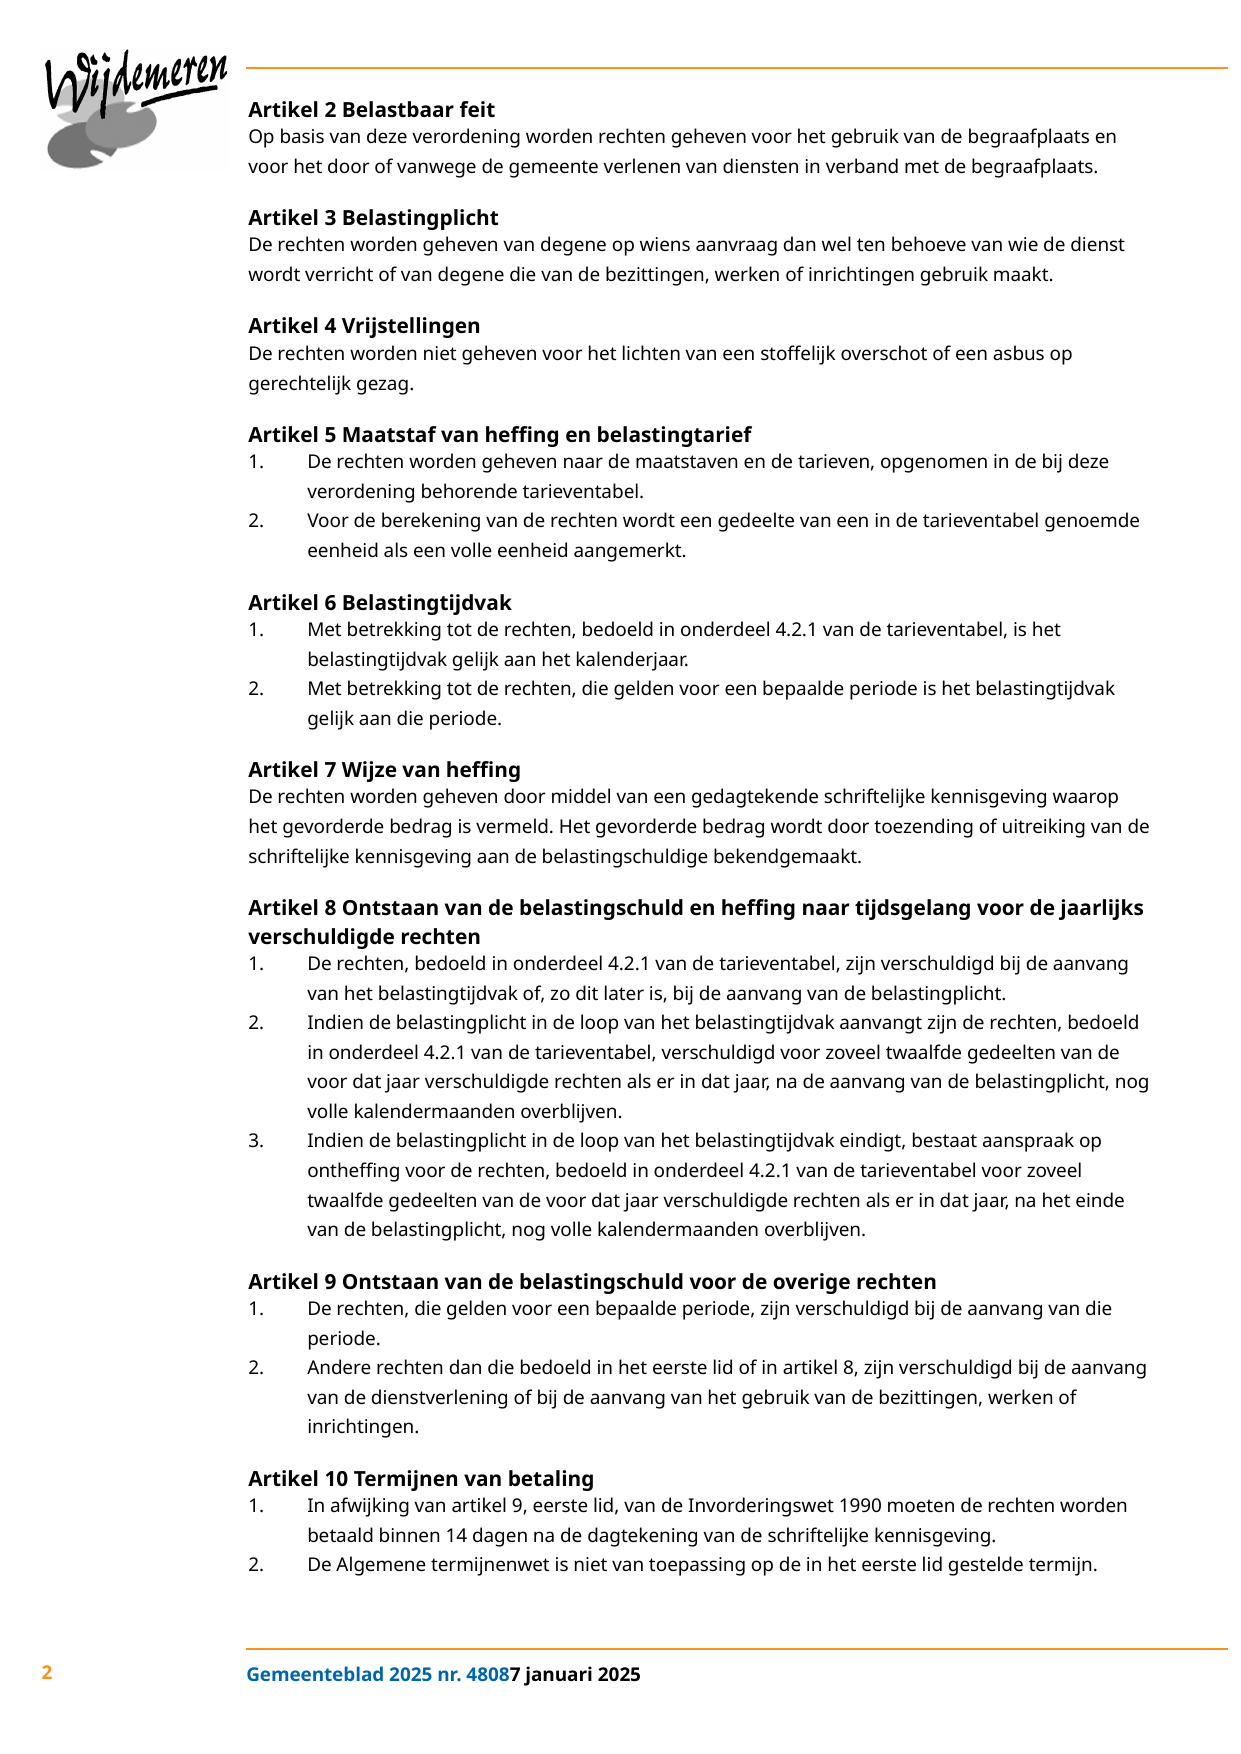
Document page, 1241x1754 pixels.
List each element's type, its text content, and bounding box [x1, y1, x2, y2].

list Andere rechten dan die bedoeld in het eerste lid of in artikel 8, zijn verschuldigd bij de aanvang van de dienstverlening of bij de aanvang van het gebruik van de bezittingen, werken of inrichtingen. [248, 1354, 1152, 1439]
text Artikel 5 Maatstaf van heffing en belastingtarief [248, 420, 1152, 448]
list De rechten, die gelden voor een bepaalde periode, zijn verschuldigd bij de aanvang van die periode. [248, 1295, 1152, 1351]
picture [41, 47, 231, 172]
list De Algemene termijnenwet is niet van toepassing op de in het eerste lid gestelde termijn. [248, 1552, 1152, 1577]
text Artikel 6 Belastingtijdvak [248, 588, 1152, 616]
list De rechten worden geheven naar de maatstaven en de tarieven, opgenomen in de bij deze verordening behorende tarieventabel. [248, 448, 1152, 504]
list Indien de belastingplicht in de loop van het belastingtijdvak eindigt, bestaat aanspraak op ontheffing voor de rechten, bedoeld in onderdeel 4.2.1 van de tarieventabel voor zoveel twaalfde gedeelten van de voor dat jaar verschuldigde rechten als er in dat jaar, na het einde van de belastingplicht, nog volle kalendermaanden overblijven. [248, 1128, 1152, 1242]
text Artikel 7 Wijze van heffing [248, 755, 1152, 784]
text Artikel 3 Belastingplicht [248, 203, 1152, 232]
text De rechten worden geheven van degene op wiens aanvraag dan wel ten behoeve van wie de dienst wordt verricht of van degene die van de bezittingen, werken of inrichtingen gebruik maakt. [248, 232, 1152, 287]
text De rechten worden geheven door middel van een gedagtekende schriftelijke kennisgeving waarop het gevorderde bedrag is vermeld. Het gevorderde bedrag wordt door toezending of uitreiking van de schriftelijke kennisgeving aan de belastingschuldige bekendgemaakt. [248, 784, 1152, 869]
text Artikel 4 Vrijstellingen [248, 312, 1152, 340]
list De rechten, bedoeld in onderdeel 4.2.1 van de tarieventabel, zijn verschuldigd bij de aanvang van het belastingtijdvak of, zo dit later is, bij de aanvang van de belastingplicht. [248, 950, 1152, 1006]
text Artikel 8 Ontstaan van de belastingschuld en heffing naar tijdsgelang voor de jaarlijks verschuldigde rechten [248, 893, 1152, 950]
text Artikel 10 Termijnen van betaling [248, 1464, 1152, 1492]
list Met betrekking tot de rechten, bedoeld in onderdeel 4.2.1 van de tarieventabel, is het belastingtijdvak gelijk aan het kalenderjaar. [248, 616, 1152, 671]
list In afwijking van artikel 9, eerste lid, van de Invorderingswet 1990 moeten de rechten worden betaald binnen 14 dagen na de dagtekening van de schriftelijke kennisgeving. [248, 1492, 1152, 1548]
list Indien de belastingplicht in de loop van het belastingtijdvak aanvangt zijn de rechten, bedoeld in onderdeel 4.2.1 van de tarieventabel, verschuldigd voor zoveel twaalfde gedeelten van de voor dat jaar verschuldigde rechten als er in dat jaar, na de aanvang van de belastingplicht, nog volle kalendermaanden overblijven. [248, 1009, 1152, 1124]
list Voor de berekening van de rechten wordt een gedeelte van een in de tarieventabel genoemde eenheid als een volle eenheid aangemerkt. [248, 508, 1152, 563]
text Op basis van deze verordening worden rechten geheven voor het gebruik van de begraafplaats en voor het door of vanwege de gemeente verlenen van diensten in verband met de begraafplaats. [248, 123, 1152, 178]
list Met betrekking tot de rechten, die gelden voor een bepaalde periode is het belastingtijdvak gelijk aan die periode. [248, 675, 1152, 731]
text Artikel 2 Belastbaar feit [248, 95, 1152, 123]
text De rechten worden niet geheven voor het lichten van een stoffelijk overschot of een asbus op gerechtelijk gezag. [248, 340, 1152, 395]
text Artikel 9 Ontstaan van de belastingschuld voor de overige rechten [248, 1267, 1152, 1295]
